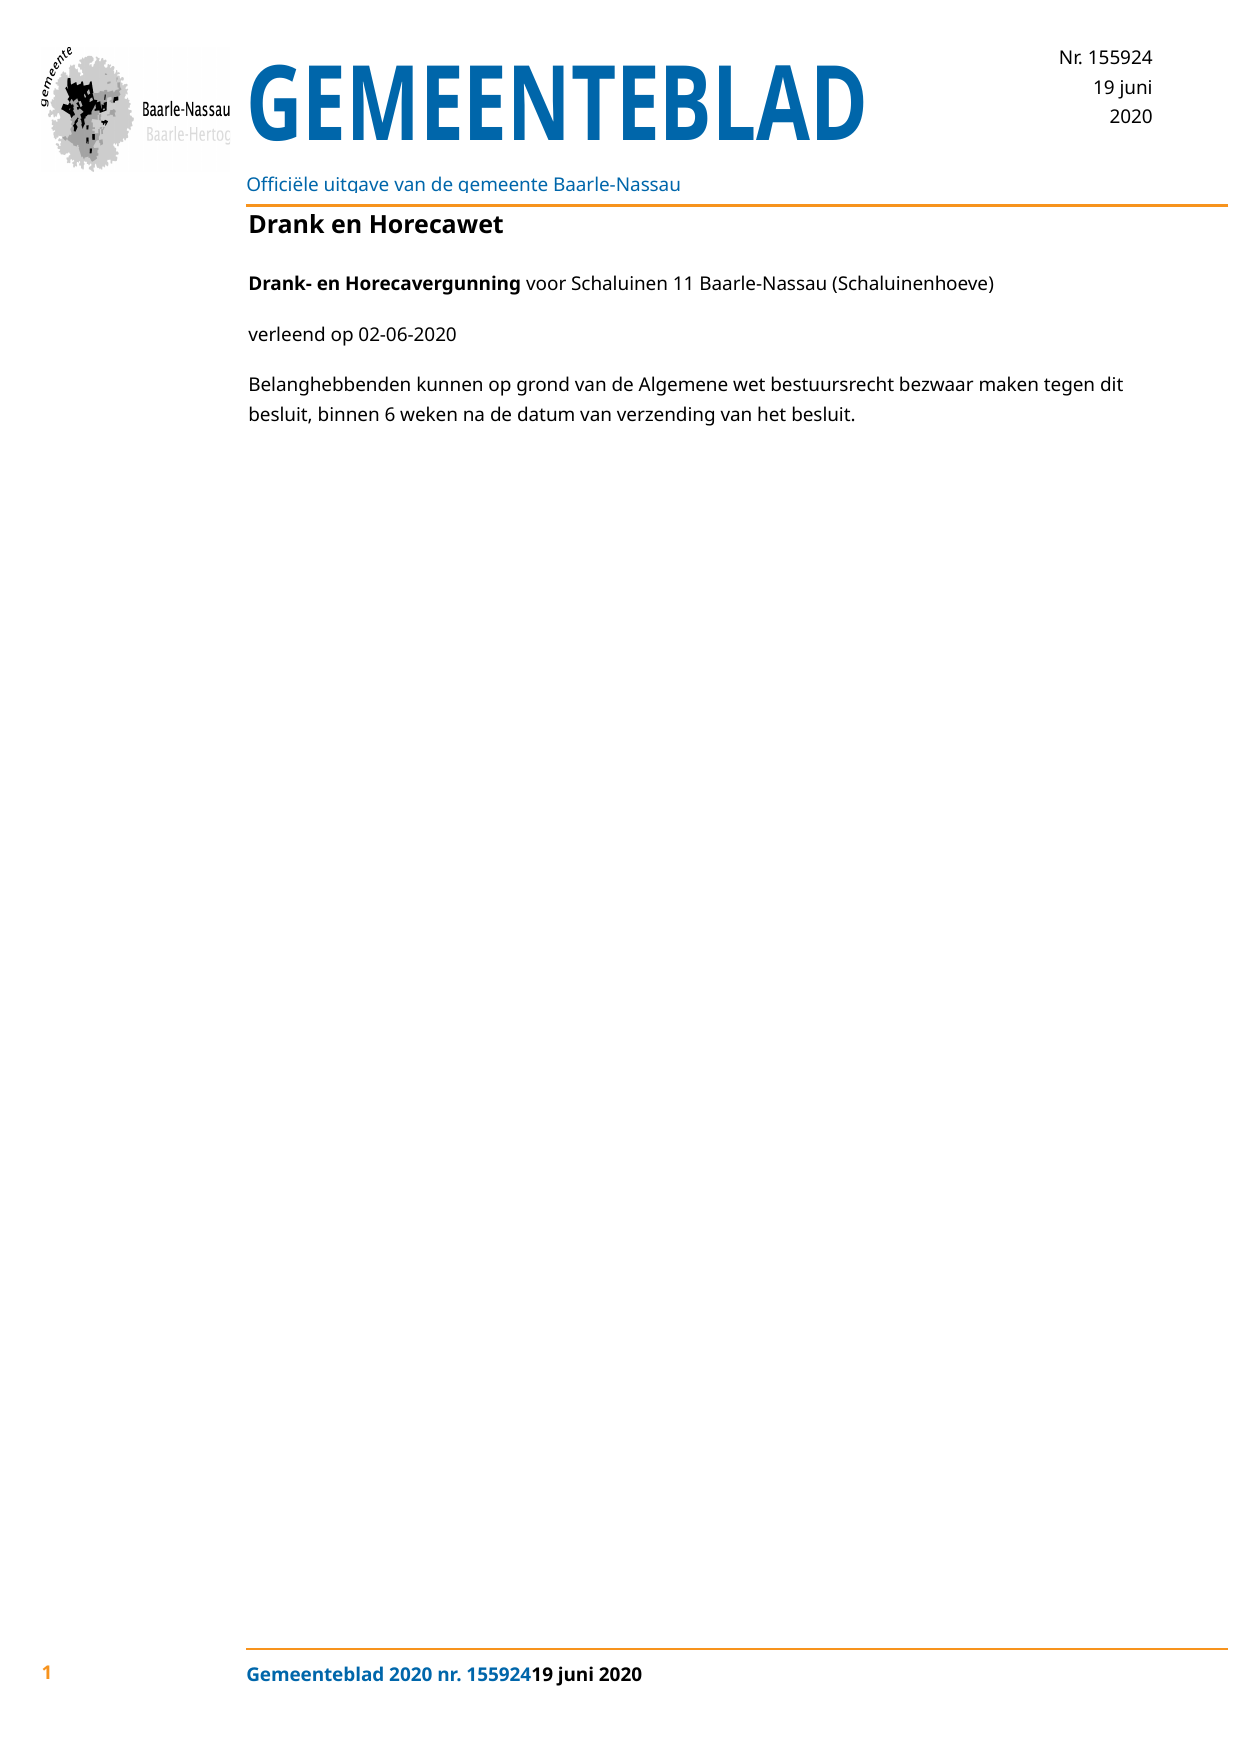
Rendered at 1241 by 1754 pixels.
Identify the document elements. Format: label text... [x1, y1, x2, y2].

text verleend op 02-06-2020 [248, 321, 1152, 346]
text Drank en Horecawet [248, 207, 1152, 241]
picture [41, 47, 231, 172]
text Belanghebbenden kunnen op grond van de Algemene wet bestuursrecht bezwaar maken tegen dit besluit, binnen 6 weken na de datum van verzending van het besluit. [248, 371, 1152, 426]
text Drank- en Horecavergunning voor Schaluinen 11 Baarle-Nassau (Schaluinenhoeve) [248, 270, 1152, 296]
